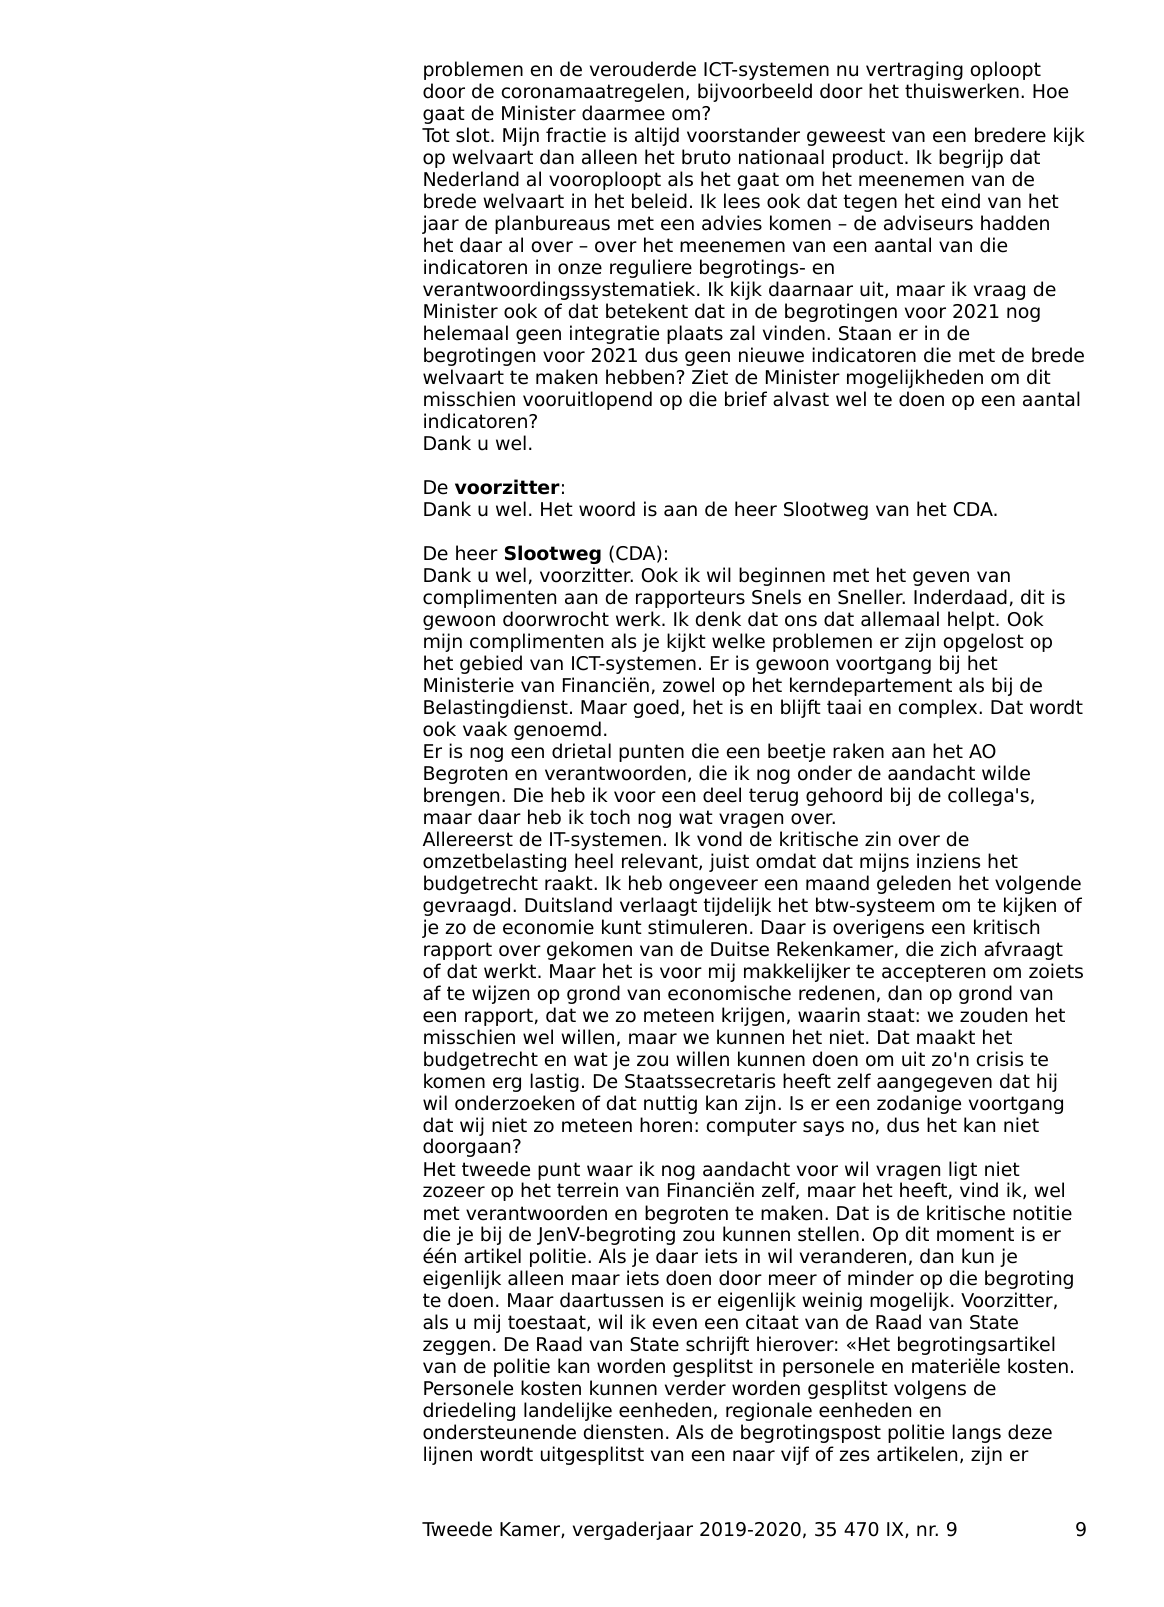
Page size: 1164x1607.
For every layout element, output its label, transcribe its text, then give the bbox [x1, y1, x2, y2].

text Dank u wel. [422, 433, 1087, 455]
text Dank u wel, voorzitter. Ook ik wil beginnen met het geven van complimenten aan de rapporteurs Snels en Sneller. Inderdaad, dit is gewoon doorwrocht werk. Ik denk dat ons dat allemaal helpt. Ook mijn complimenten als je kijkt welke problemen er zijn opgelost op het gebied van ICT-systemen. Er is gewoon voortgang bij het Ministerie van Financiën, zowel op het kerndepartement als bij de Belastingdienst. Maar goed, het is en blijft taai en complex. Dat wordt ook vaak genoemd. [422, 565, 1087, 741]
text Dank u wel. Het woord is aan de heer Slootweg van het CDA. [422, 499, 1087, 521]
text Tot slot. Mijn fractie is altijd voorstander geweest van een bredere kijk op welvaart dan alleen het bruto nationaal product. Ik begrijp dat Nederland al vooroploopt als het gaat om het meenemen van de brede welvaart in het beleid. Ik lees ook dat tegen het eind van het jaar de planbureaus met een advies komen – de adviseurs hadden het daar al over – over het meenemen van een aantal van die indicatoren in onze reguliere begrotings- en verantwoordingssystematiek. Ik kijk daarnaar uit, maar ik vraag de Minister ook of dat betekent dat in de begrotingen voor 2021 nog helemaal geen integratie plaats zal vinden. Staan er in de begrotingen voor 2021 dus geen nieuwe indicatoren die met de brede welvaart te maken hebben? Ziet de Minister mogelijkheden om dit misschien vooruitlopend op die brief alvast wel te doen op een aantal indicatoren? [422, 125, 1087, 433]
text Het tweede punt waar ik nog aandacht voor wil vragen ligt niet zozeer op het terrein van Financiën zelf, maar het heeft, vind ik, wel met verantwoorden en begroten te maken. Dat is de kritische notitie die je bij de JenV-begroting zou kunnen stellen. Op dit moment is er één artikel politie. Als je daar iets in wil veranderen, dan kun je eigenlijk alleen maar iets doen door meer of minder op die begroting te doen. Maar daartussen is er eigenlijk weinig mogelijk. Voorzitter, als u mij toestaat, wil ik even een citaat van de Raad van State zeggen. De Raad van State schrijft hierover: «Het begrotingsartikel van de politie kan worden gesplitst in personele en materiële kosten. Personele kosten kunnen verder worden gesplitst volgens de driedeling landelijke eenheden, regionale eenheden en ondersteunende diensten. Als de begrotingspost politie langs deze lijnen wordt uitgesplitst van een naar vijf of zes artikelen, zijn er [422, 1158, 1087, 1466]
text Allereerst de IT-systemen. Ik vond de kritische zin over de omzetbelasting heel relevant, juist omdat dat mijns inziens het budgetrecht raakt. Ik heb ongeveer een maand geleden het volgende gevraagd. Duitsland verlaagt tijdelijk het btw-systeem om te kijken of je zo de economie kunt stimuleren. Daar is overigens een kritisch rapport over gekomen van de Duitse Rekenkamer, die zich afvraagt of dat werkt. Maar het is voor mij makkelijker te accepteren om zoiets af te wijzen op grond van economische redenen, dan op grond van een rapport, dat we zo meteen krijgen, waarin staat: we zouden het misschien wel willen, maar we kunnen het niet. Dat maakt het budgetrecht en wat je zou willen kunnen doen om uit zo'n crisis te komen erg lastig. De Staatssecretaris heeft zelf aangegeven dat hij wil onderzoeken of dat nuttig kan zijn. Is er een zodanige voortgang dat wij niet zo meteen horen: computer says no, dus het kan niet doorgaan? [422, 829, 1087, 1158]
text problemen en de verouderde ICT-systemen nu vertraging oploopt door de coronamaatregelen, bijvoorbeeld door het thuiswerken. Hoe gaat de Minister daarmee om? [422, 59, 1087, 125]
text De voorzitter: [422, 477, 1087, 499]
text De heer Slootweg (CDA): [422, 543, 1087, 565]
text Er is nog een drietal punten die een beetje raken aan het AO Begroten en verantwoorden, die ik nog onder de aandacht wilde brengen. Die heb ik voor een deel terug gehoord bij de collega's, maar daar heb ik toch nog wat vragen over. [422, 741, 1087, 829]
